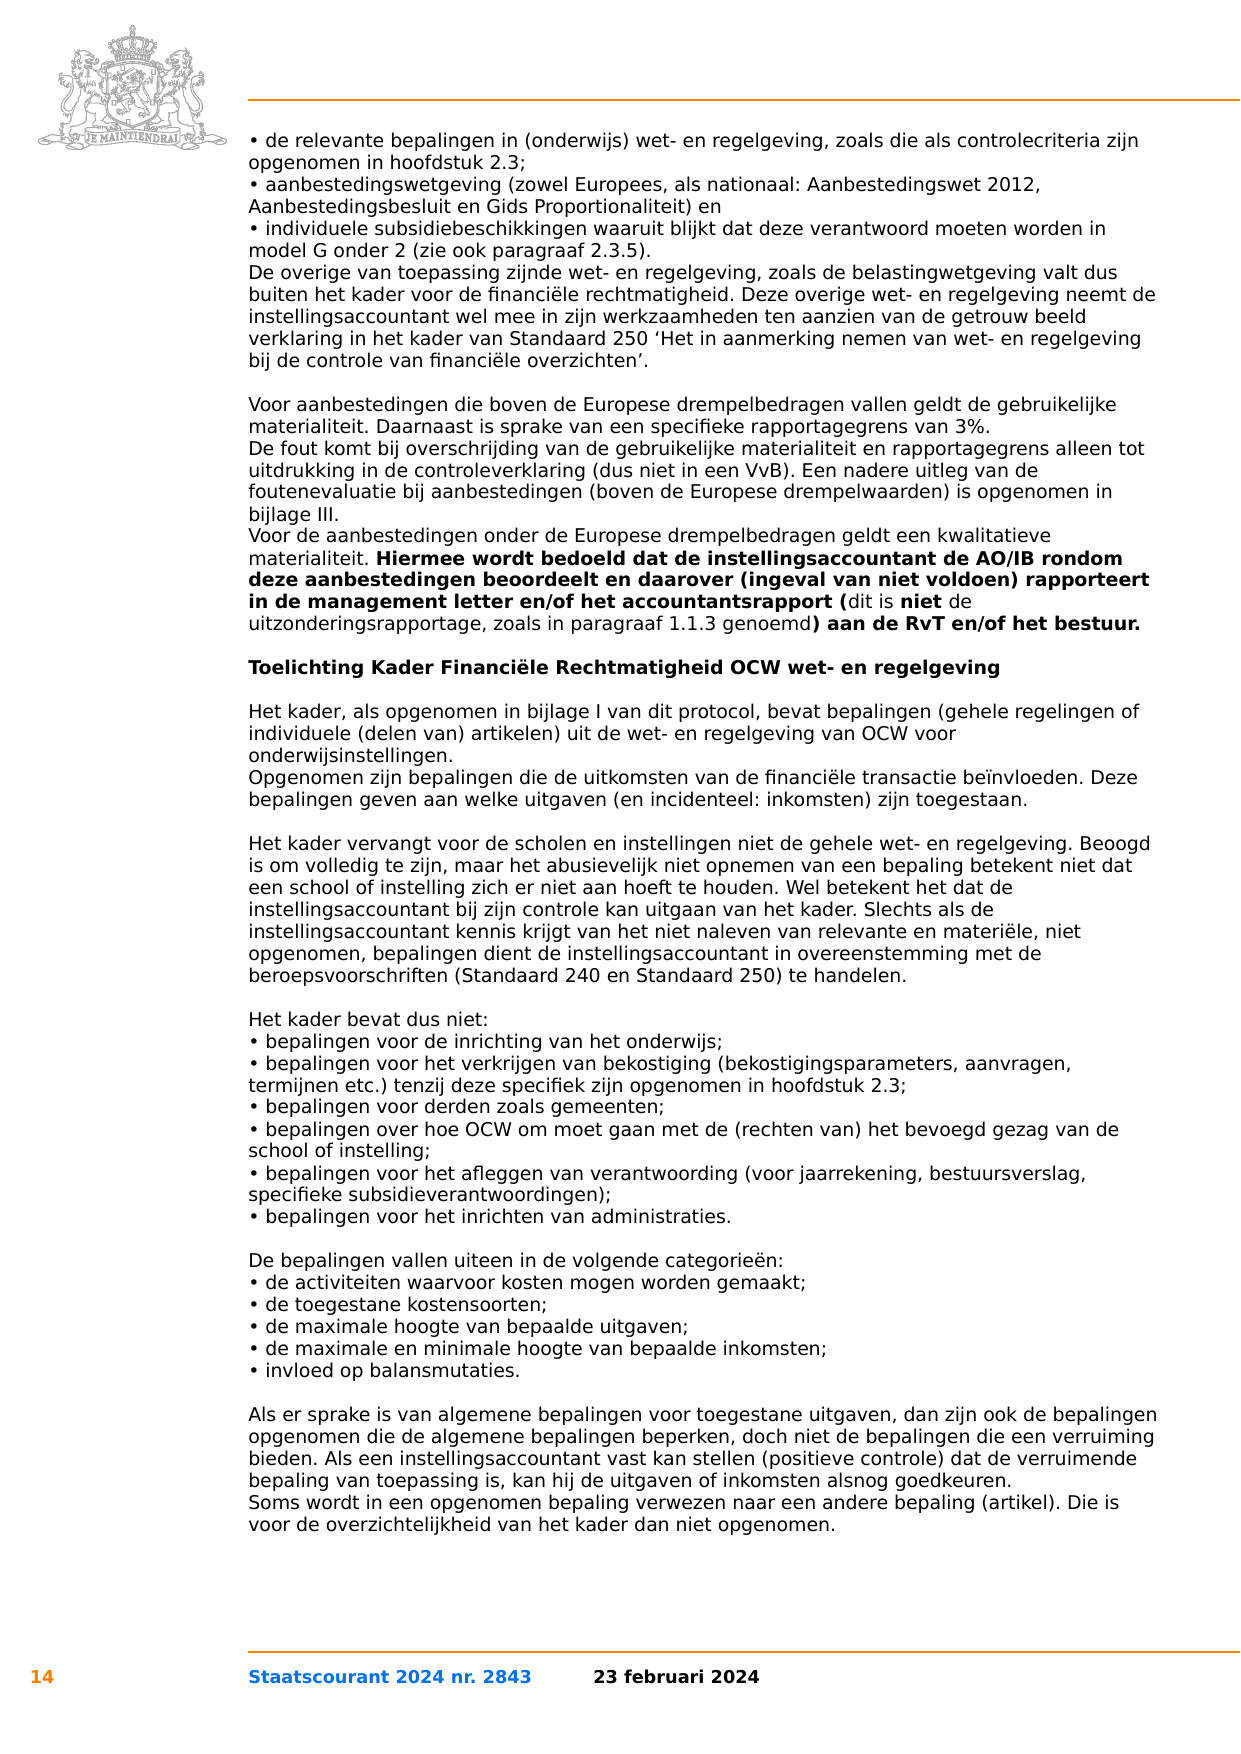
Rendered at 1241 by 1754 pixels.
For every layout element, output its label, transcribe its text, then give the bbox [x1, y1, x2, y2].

text • bepalingen voor derden zoals gemeenten; [248, 1096, 1163, 1118]
picture [38, 25, 227, 150]
text Voor de aanbestedingen onder de Europese drempelbedragen geldt een kwalitatieve materialiteit. Hiermee wordt bedoeld dat de instellingsaccountant de AO/IB rondom deze aanbestedingen beoordeelt en daarover (ingeval van niet voldoen) rapporteert in de management letter en/of het accountantsrapport (dit is niet de uitzonderingsrapportage, zoals in paragraaf 1.1.3 genoemd) aan de RvT en/of het bestuur. [248, 525, 1163, 635]
text • de maximale en minimale hoogte van bepaalde inkomsten; [248, 1338, 1163, 1360]
text Opgenomen zijn bepalingen die de uitkomsten van de financiële transactie beïnvloeden. Deze bepalingen geven aan welke uitgaven (en incidenteel: inkomsten) zijn toegestaan. [248, 767, 1163, 811]
text Voor aanbestedingen die boven de Europese drempelbedragen vallen geldt de gebruikelijke materialiteit. Daarnaast is sprake van een specifieke rapportagegrens van 3%. [248, 393, 1163, 437]
subtitle Toelichting Kader Financiële Rechtmatigheid OCW wet- en regelgeving [248, 657, 1163, 679]
text De overige van toepassing zijnde wet- en regelgeving, zoals de belastingwetgeving valt dus buiten het kader voor de financiële rechtmatigheid. Deze overige wet- en regelgeving neemt de instellingsaccountant wel mee in zijn werkzaamheden ten aanzien van de getrouw beeld verklaring in het kader van Standaard 250 ‘Het in aanmerking nemen van wet- en regelgeving bij de controle van financiële overzichten’. [248, 262, 1163, 372]
text • aanbestedingswetgeving (zowel Europees, als nationaal: Aanbestedingswet 2012, Aanbestedingsbesluit en Gids Proportionaliteit) en [248, 174, 1163, 218]
text Als er sprake is van algemene bepalingen voor toegestane uitgaven, dan zijn ook de bepalingen opgenomen die de algemene bepalingen beperken, doch niet de bepalingen die een verruiming bieden. Als een instellingsaccountant vast kan stellen (positieve controle) dat de verruimende bepaling van toepassing is, kan hij de uitgaven of inkomsten alsnog goedkeuren. [248, 1404, 1163, 1492]
text Het kader bevat dus niet: [248, 1008, 1163, 1031]
text • bepalingen over hoe OCW om moet gaan met de (rechten van) het bevoegd gezag van de school of instelling; [248, 1118, 1163, 1162]
text • bepalingen voor het inrichten van administraties. [248, 1206, 1163, 1228]
text • de relevante bepalingen in (onderwijs) wet- en regelgeving, zoals die als controlecriteria zijn opgenomen in hoofdstuk 2.3; [248, 130, 1163, 174]
text • bepalingen voor het afleggen van verantwoording (voor jaarrekening, bestuursverslag, specifieke subsidieverantwoordingen); [248, 1162, 1163, 1206]
text Het kader, als opgenomen in bijlage I van dit protocol, bevat bepalingen (gehele regelingen of individuele (delen van) artikelen) uit de wet- en regelgeving van OCW voor onderwijsinstellingen. [248, 701, 1163, 767]
text • de activiteiten waarvoor kosten mogen worden gemaakt; [248, 1272, 1163, 1294]
text • de toegestane kostensoorten; [248, 1294, 1163, 1316]
text Soms wordt in een opgenomen bepaling verwezen naar een andere bepaling (artikel). Die is voor de overzichtelijkheid van het kader dan niet opgenomen. [248, 1492, 1163, 1536]
text • individuele subsidiebeschikkingen waaruit blijkt dat deze verantwoord moeten worden in model G onder 2 (zie ook paragraaf 2.3.5). [248, 218, 1163, 262]
text • bepalingen voor het verkrijgen van bekostiging (bekostigingsparameters, aanvragen, termijnen etc.) tenzij deze specifiek zijn opgenomen in hoofdstuk 2.3; [248, 1052, 1163, 1096]
text • de maximale hoogte van bepaalde uitgaven; [248, 1316, 1163, 1338]
text • bepalingen voor de inrichting van het onderwijs; [248, 1031, 1163, 1052]
text Het kader vervangt voor de scholen en instellingen niet de gehele wet- en regelgeving. Beoogd is om volledig te zijn, maar het abusievelijk niet opnemen van een bepaling betekent niet dat een school of instelling zich er niet aan hoeft te houden. Wel betekent het dat de instellingsaccountant bij zijn controle kan uitgaan van het kader. Slechts als de instellingsaccountant kennis krijgt van het niet naleven van relevante en materiële, niet opgenomen, bepalingen dient de instellingsaccountant in overeenstemming met de beroepsvoorschriften (Standaard 240 en Standaard 250) te handelen. [248, 833, 1163, 987]
text De bepalingen vallen uiteen in de volgende categorieën: [248, 1250, 1163, 1272]
text • invloed op balansmutaties. [248, 1360, 1163, 1382]
text De fout komt bij overschrijding van de gebruikelijke materialiteit en rapportagegrens alleen tot uitdrukking in de controleverklaring (dus niet in een VvB). Een nadere uitleg van de foutenevaluatie bij aanbestedingen (boven de Europese drempelwaarden) is opgenomen in bijlage III. [248, 437, 1163, 525]
